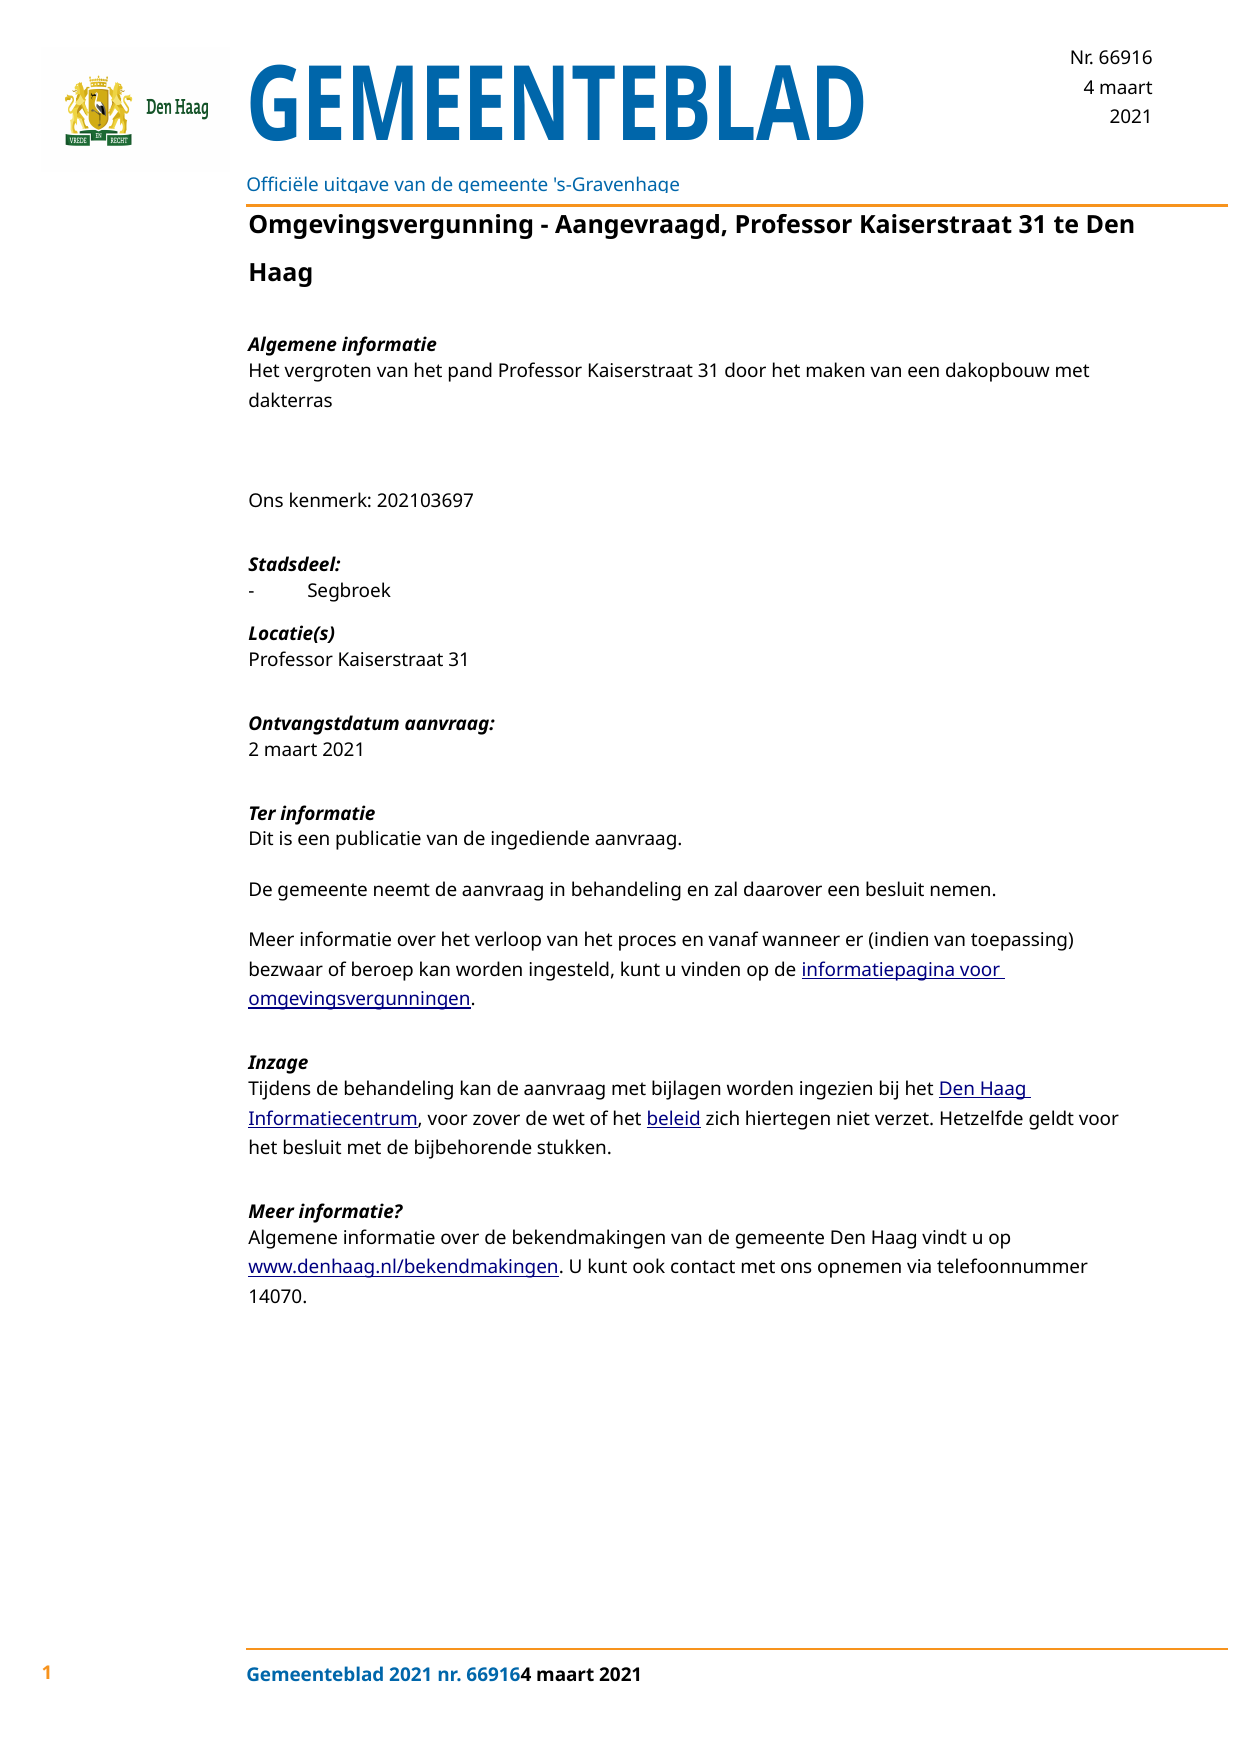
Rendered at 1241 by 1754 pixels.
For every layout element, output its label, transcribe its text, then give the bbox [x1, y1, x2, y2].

text Professor Kaiserstraat 31 [248, 646, 1152, 672]
list Segbroek [248, 577, 1152, 603]
picture [41, 47, 231, 172]
text Het vergroten van het pand Professor Kaiserstraat 31 door het maken van een dakopbouw met dakterras [248, 357, 1152, 412]
text Ons kenmerk: 202103697 [248, 488, 1152, 513]
text Locatie(s) [248, 620, 1152, 646]
text De gemeente neemt de aanvraag in behandeling en zal daarover een besluit nemen. [248, 876, 1152, 902]
text Meer informatie over het verloop van het proces en vanaf wanneer er (indien van toepassing) bezwaar of beroep kan worden ingesteld, kunt u vinden op de informatiepagina voor omgevingsvergunningen. [248, 926, 1152, 1011]
text Dit is een publicatie van de ingediende aanvraag. [248, 826, 1152, 851]
text Stadsdeel: [248, 552, 1152, 577]
text 2 maart 2021 [248, 736, 1152, 762]
text Ontvangstdatum aanvraag: [248, 710, 1152, 736]
text Algemene informatie [248, 331, 1152, 357]
text Omgevingsvergunning - Aangevraagd, Professor Kaiserstraat 31 te Den Haag [248, 207, 1152, 288]
text Meer informatie? [248, 1198, 1152, 1224]
text Tijdens de behandeling kan de aanvraag met bijlagen worden ingezien bij het Den Haag Informatiecentrum, voor zover de wet of het beleid zich hiertegen niet verzet. Hetzelfde geldt voor het besluit met de bijbehorende stukken. [248, 1075, 1152, 1160]
text Algemene informatie over de bekendmakingen van de gemeente Den Haag vindt u op www.denhaag.nl/bekendmakingen. U kunt ook contact met ons opnemen via telefoonnummer 14070. [248, 1224, 1152, 1309]
text Inzage [248, 1049, 1152, 1075]
text Ter informatie [248, 800, 1152, 826]
